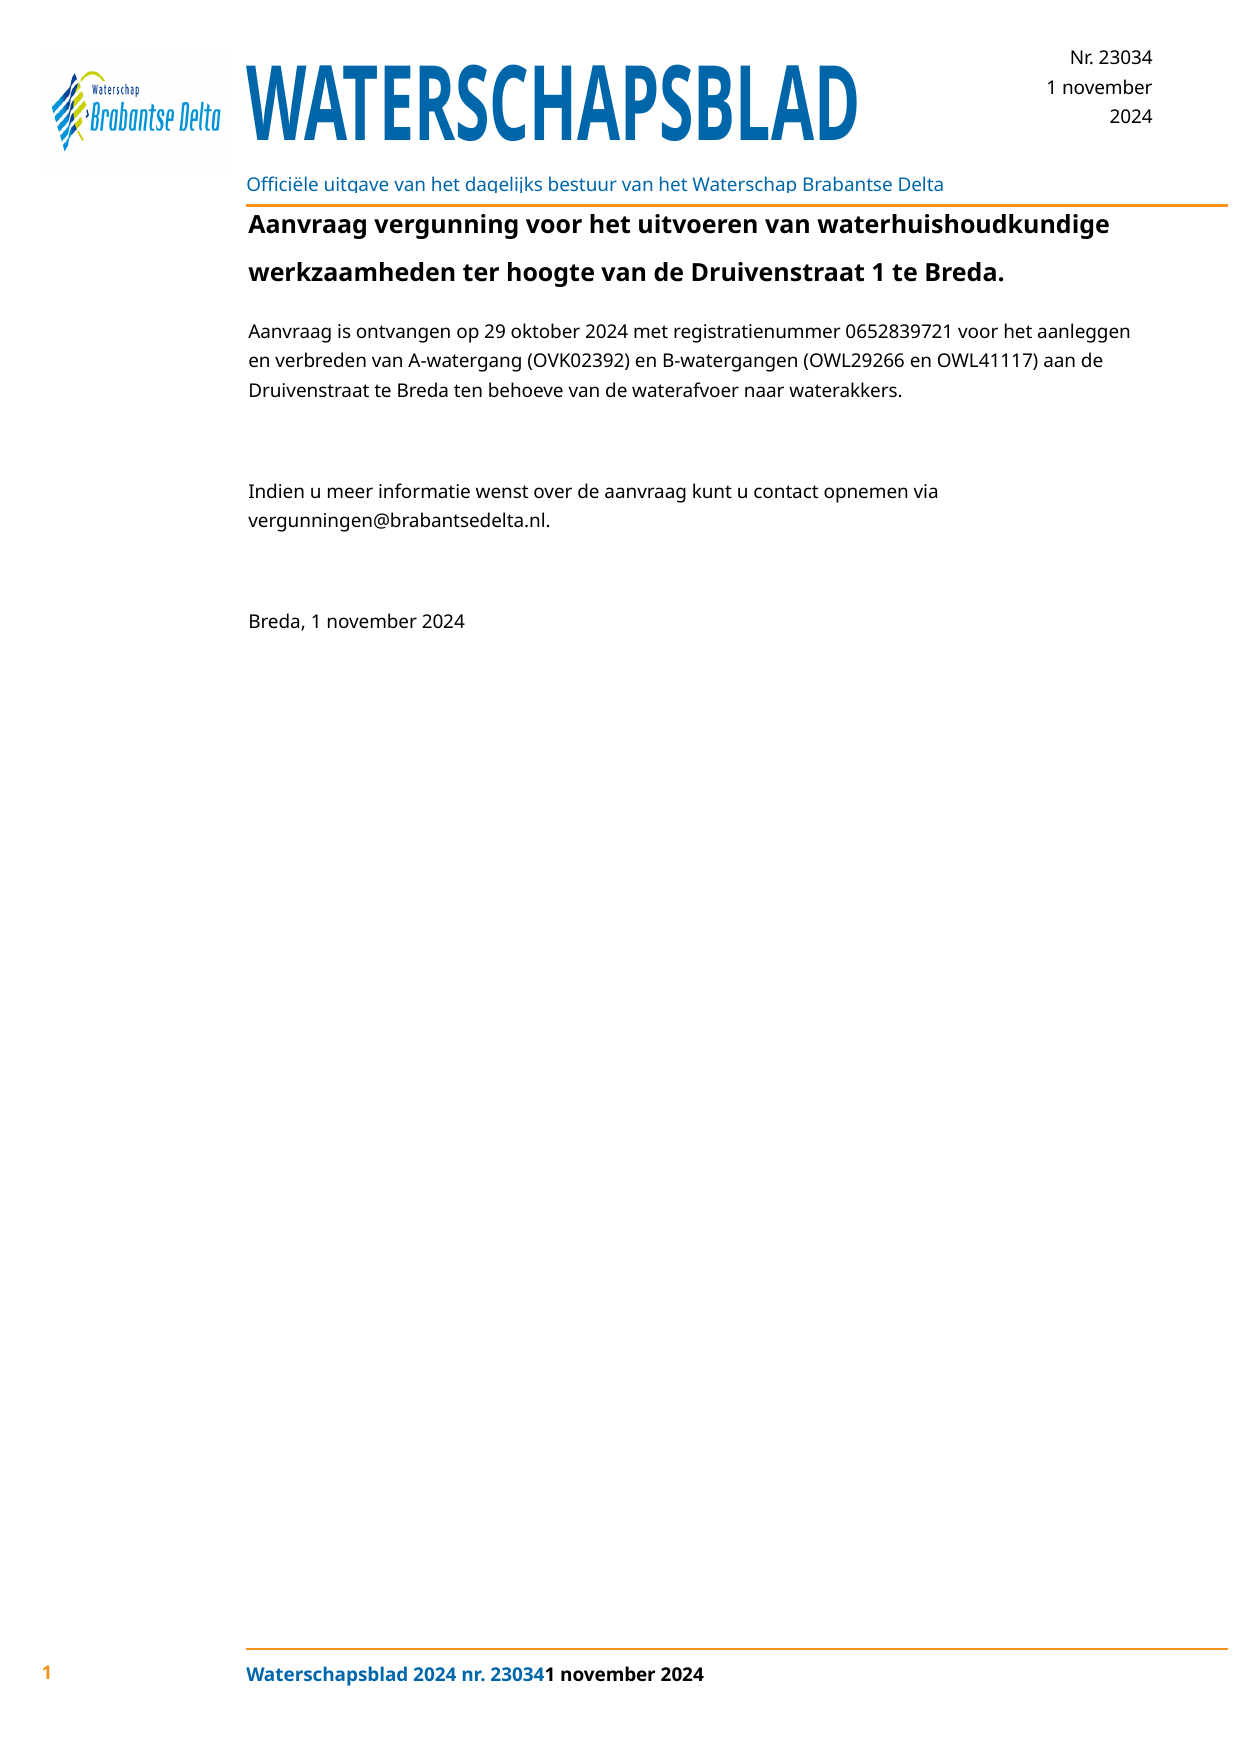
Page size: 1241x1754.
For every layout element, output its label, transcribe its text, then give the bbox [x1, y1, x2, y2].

picture [41, 47, 231, 172]
text Indien u meer informatie wenst over de aanvraag kunt u contact opnemen via vergunningen@brabantsedelta.nl. [248, 478, 1152, 533]
text Aanvraag is ontvangen op 29 oktober 2024 met registratienummer 0652839721 voor het aanleggen en verbreden van A-watergang (OVK02392) en B-watergangen (OWL29266 en OWL41117) aan de Druivenstraat te Breda ten behoeve van de waterafvoer naar waterakkers. [248, 318, 1152, 403]
text Breda, 1 november 2024 [248, 608, 1152, 634]
text Aanvraag vergunning voor het uitvoeren van waterhuishoudkundige werkzaamheden ter hoogte van de Druivenstraat 1 te Breda. [248, 207, 1152, 288]
